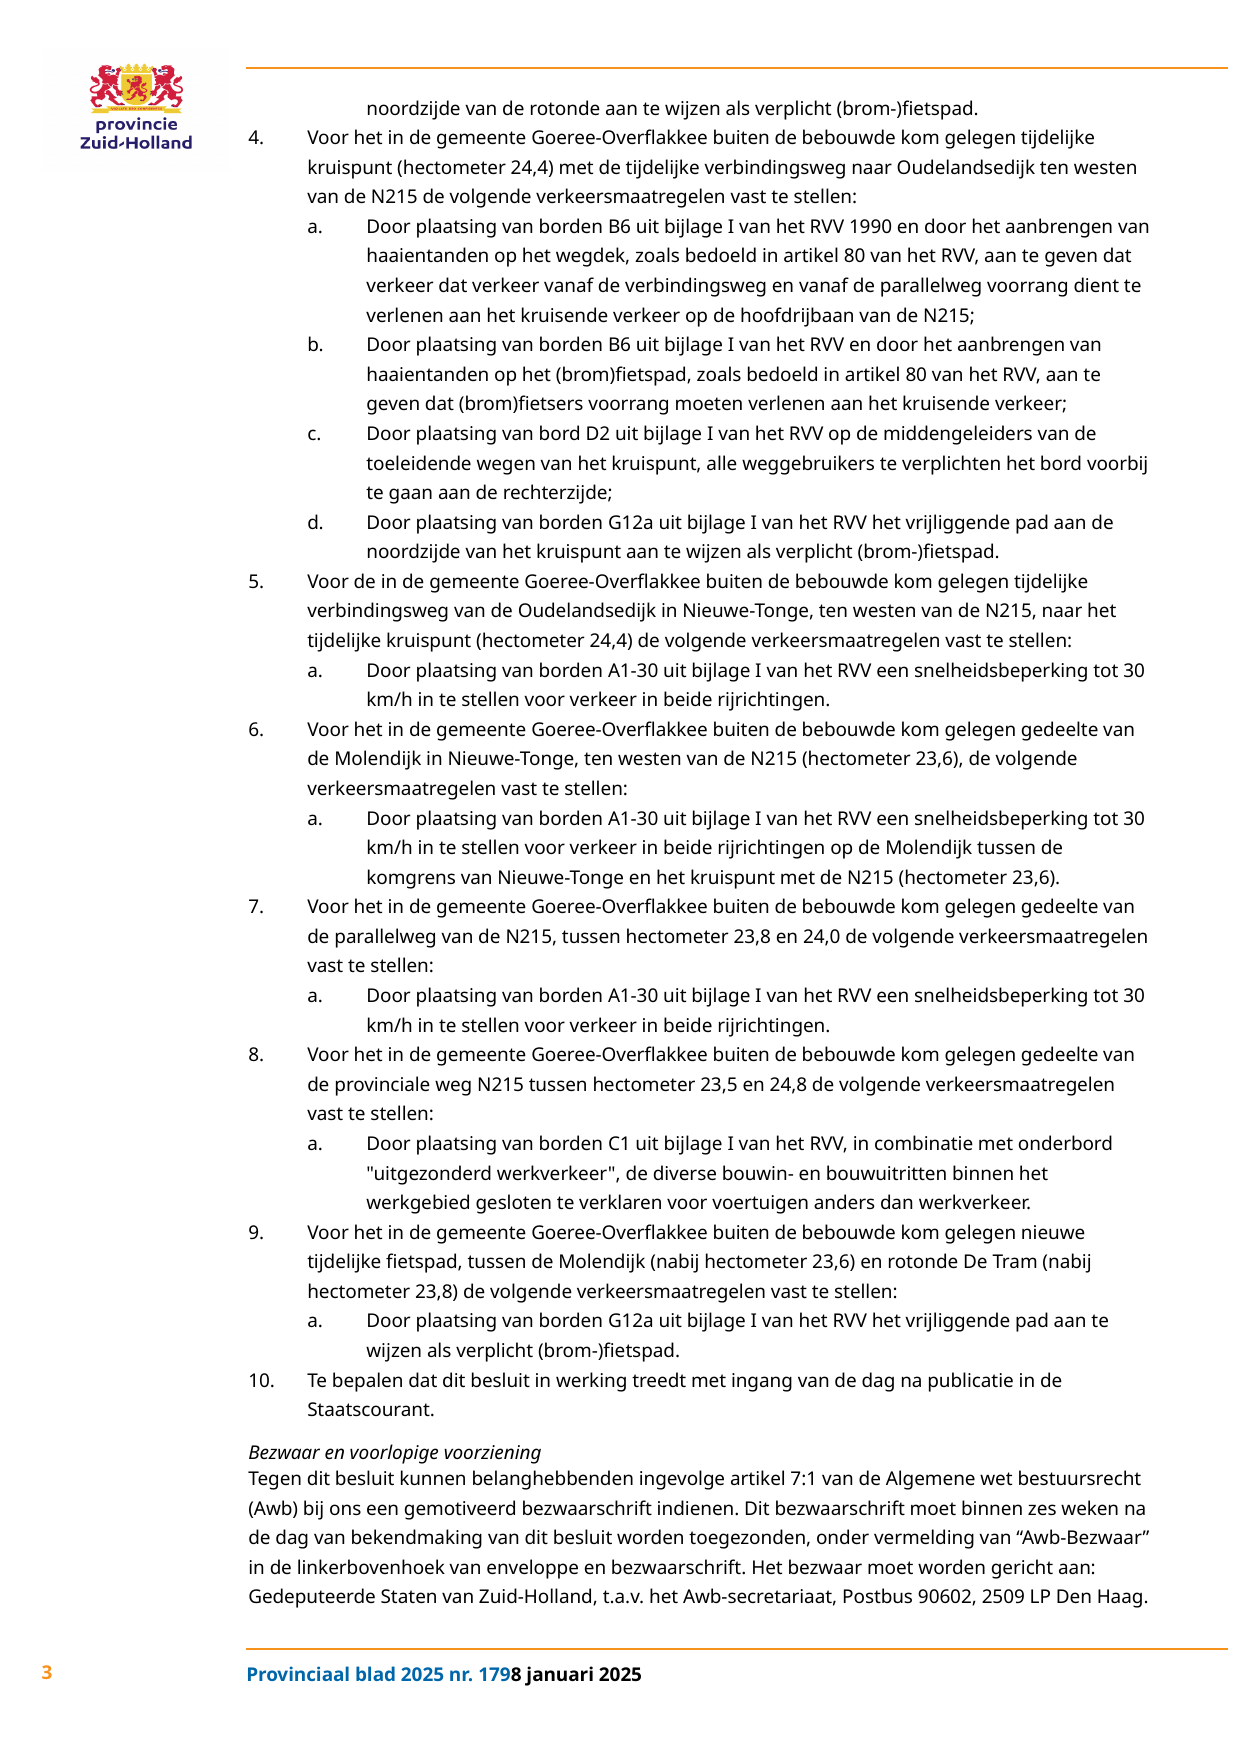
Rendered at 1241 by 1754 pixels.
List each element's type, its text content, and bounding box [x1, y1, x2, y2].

list Door plaatsing van borden B6 uit bijlage I van het RVV 1990 en door het aanbrengen van haaientanden op het wegdek, zoals bedoeld in artikel 80 van het RVV, aan te geven dat verkeer dat verkeer vanaf de verbindingsweg en vanaf de parallelweg voorrang dient te verlenen aan het kruisende verkeer op de hoofdrijbaan van de N215; [307, 213, 1152, 328]
list Voor het in de gemeente Goeree-Overflakkee buiten de bebouwde kom gelegen gedeelte van de parallelweg van de N215, tussen hectometer 23,8 en 24,0 de volgende verkeersmaatregelen vast te stellen: [248, 893, 1152, 978]
list Voor het in de gemeente Goeree-Overflakkee buiten de bebouwde kom gelegen tijdelijke kruispunt (hectometer 24,4) met de tijdelijke verbindingsweg naar Oudelandsedijk ten westen van de N215 de volgende verkeersmaatregelen vast te stellen: [248, 124, 1152, 209]
list Door plaatsing van bord D2 uit bijlage I van het RVV op de middengeleiders van de toeleidende wegen van het kruispunt, alle weggebruikers te verplichten het bord voorbij te gaan aan de rechterzijde; [307, 420, 1152, 505]
list Door plaatsing van borden G12a uit bijlage I van het RVV het vrijliggende pad aan de noordzijde van het kruispunt aan te wijzen als verplicht (brom-)fietspad. [307, 509, 1152, 564]
list Door plaatsing van borden G12a uit bijlage I van het RVV het vrijliggende pad aan te wijzen als verplicht (brom-)fietspad. [307, 1308, 1152, 1363]
picture [41, 47, 231, 172]
list Door plaatsing van borden B6 uit bijlage I van het RVV en door het aanbrengen van haaientanden op het (brom)fietspad, zoals bedoeld in artikel 80 van het RVV, aan te geven dat (brom)fietsers voorrang moeten verlenen aan het kruisende verkeer; [307, 331, 1152, 416]
list Voor de in de gemeente Goeree-Overflakkee buiten de bebouwde kom gelegen tijdelijke verbindingsweg van de Oudelandsedijk in Nieuwe-Tonge, ten westen van de N215, naar het tijdelijke kruispunt (hectometer 24,4) de volgende verkeersmaatregelen vast te stellen: [248, 568, 1152, 653]
list Te bepalen dat dit besluit in werking treedt met ingang van de dag na publicatie in de Staatscourant. [248, 1367, 1152, 1422]
text Tegen dit besluit kunnen belanghebbenden ingevolge artikel 7:1 van de Algemene wet bestuursrecht (Awb) bij ons een gemotiveerd bezwaarschrift indienen. Dit bezwaarschrift moet binnen zes weken na de dag van bekendmaking van dit besluit worden toegezonden, onder vermelding van “Awb-Bezwaar” in de linkerbovenhoek van enveloppe en bezwaarschrift. Het bezwaar moet worden gericht aan: Gedeputeerde Staten van Zuid-Holland, t.a.v. het Awb-secretariaat, Postbus 90602, 2509 LP Den Haag. [248, 1465, 1152, 1609]
list Voor het in de gemeente Goeree-Overflakkee buiten de bebouwde kom gelegen gedeelte van de provinciale weg N215 tussen hectometer 23,5 en 24,8 de volgende verkeersmaatregelen vast te stellen: [248, 1041, 1152, 1126]
list Door plaatsing van borden A1-30 uit bijlage I van het RVV een snelheidsbeperking tot 30 km/h in te stellen voor verkeer in beide rijrichtingen. [307, 982, 1152, 1038]
list Door plaatsing van borden A1-30 uit bijlage I van het RVV een snelheidsbeperking tot 30 km/h in te stellen voor verkeer in beide rijrichtingen op de Molendijk tussen de komgrens van Nieuwe-Tonge en het kruispunt met de N215 (hectometer 23,6). [307, 805, 1152, 890]
list Door plaatsing van borden C1 uit bijlage I van het RVV, in combinatie met onderbord "uitgezonderd werkverkeer", de diverse bouwin- en bouwuitritten binnen het werkgebied gesloten te verklaren voor voertuigen anders dan werkverkeer. [307, 1130, 1152, 1215]
list Voor het in de gemeente Goeree-Overflakkee buiten de bebouwde kom gelegen nieuwe tijdelijke fietspad, tussen de Molendijk (nabij hectometer 23,6) en rotonde De Tram (nabij hectometer 23,8) de volgende verkeersmaatregelen vast te stellen: [248, 1219, 1152, 1304]
list Voor het in de gemeente Goeree-Overflakkee buiten de bebouwde kom gelegen gedeelte van de Molendijk in Nieuwe-Tonge, ten westen van de N215 (hectometer 23,6), de volgende verkeersmaatregelen vast te stellen: [248, 716, 1152, 801]
text Bezwaar en voorlopige voorziening [248, 1439, 1152, 1465]
list noordzijde van de rotonde aan te wijzen als verplicht (brom-)fietspad. [307, 95, 1152, 121]
list Door plaatsing van borden A1-30 uit bijlage I van het RVV een snelheidsbeperking tot 30 km/h in te stellen voor verkeer in beide rijrichtingen. [307, 657, 1152, 712]
